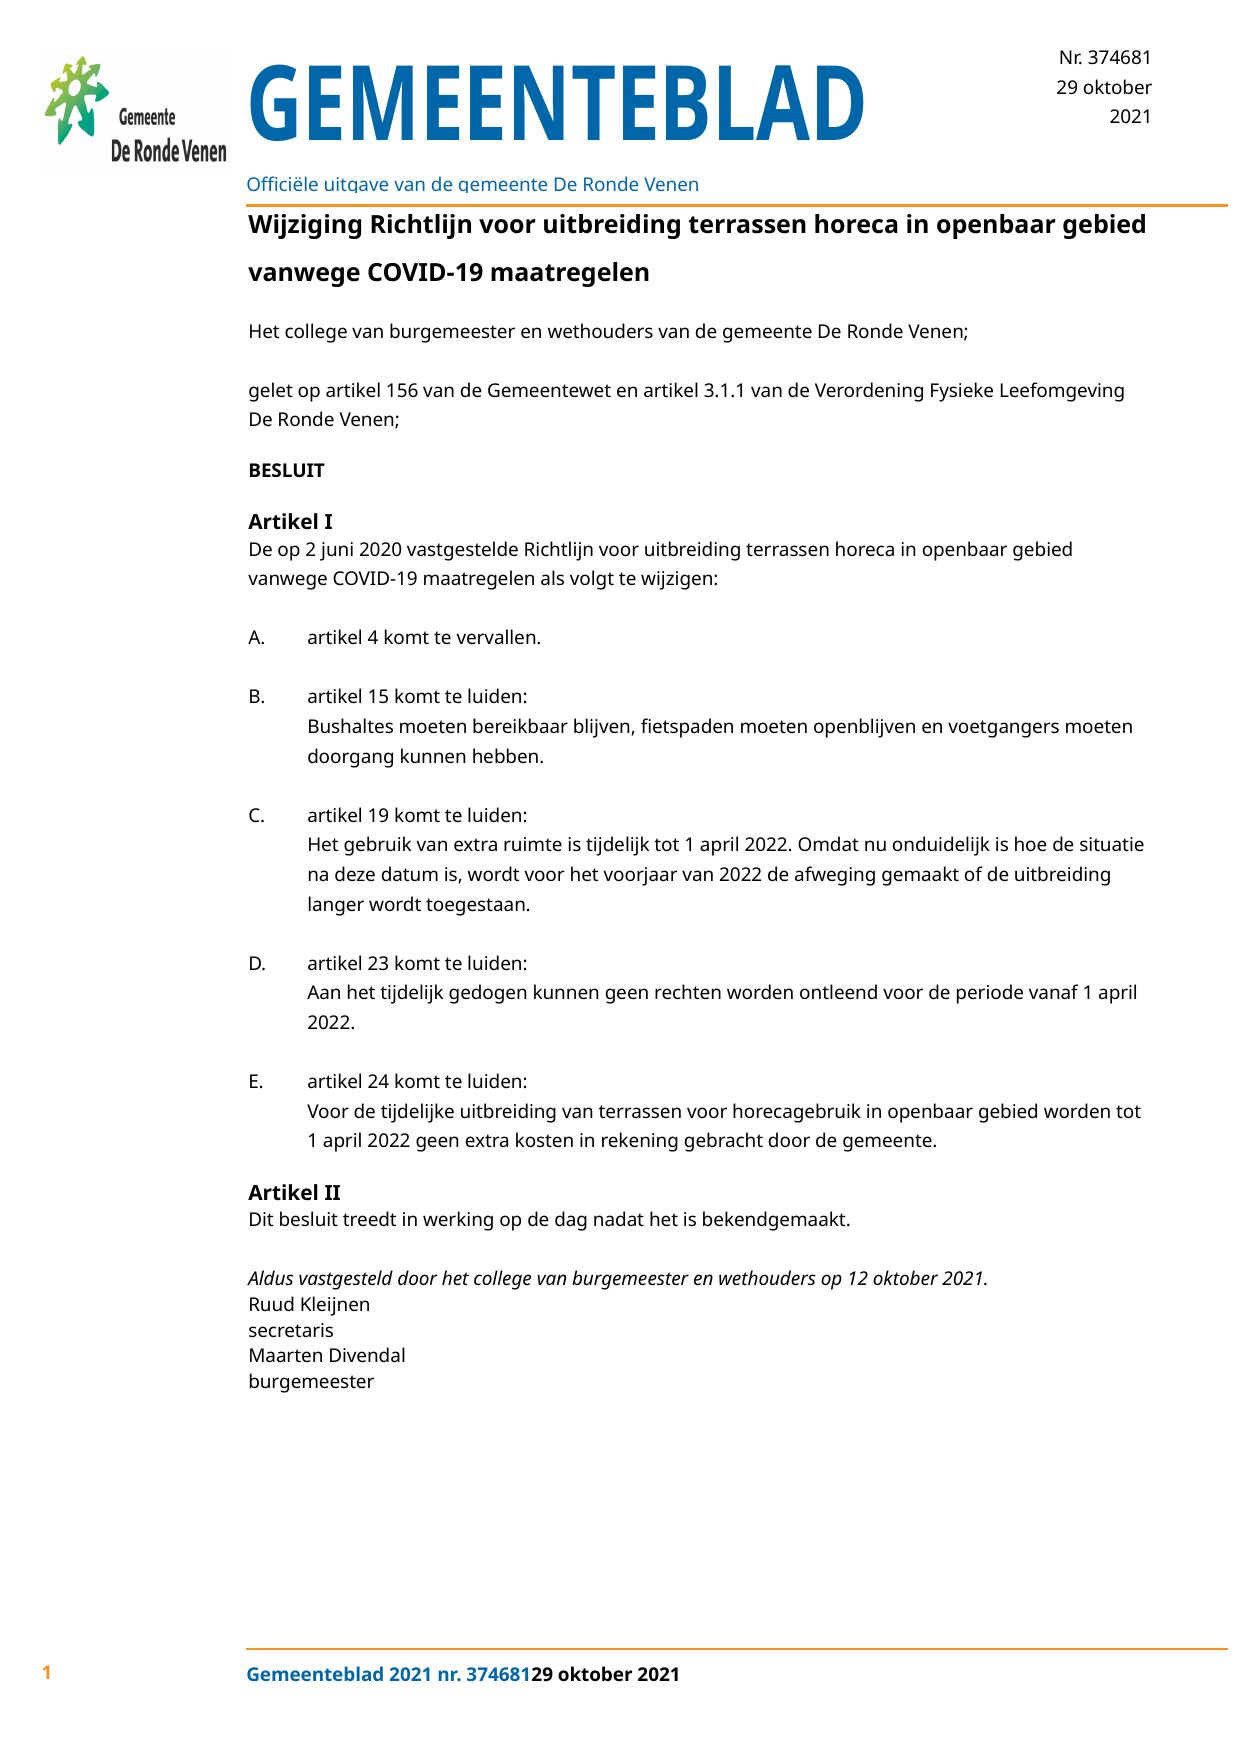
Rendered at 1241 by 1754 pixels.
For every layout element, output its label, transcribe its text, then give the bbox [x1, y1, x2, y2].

list artikel 24 komt te luiden: [248, 1068, 1152, 1094]
text Maarten Divendal [248, 1343, 1152, 1368]
list artikel 4 komt te vervallen. [248, 624, 1152, 650]
text Artikel II [248, 1178, 1152, 1206]
text Het college van burgemeester en wethouders van de gemeente De Ronde Venen; [248, 318, 1152, 344]
text Ruud Kleijnen [248, 1291, 1152, 1317]
text Dit besluit treedt in werking op de dag nadat het is bekendgemaakt. [248, 1206, 1152, 1232]
text De op 2 juni 2020 vastgestelde Richtlijn voor uitbreiding terrassen horeca in openbaar gebied vanwege COVID-19 maatregelen als volgt te wijzigen: [248, 536, 1152, 591]
text Wijziging Richtlijn voor uitbreiding terrassen horeca in openbaar gebied vanwege COVID-19 maatregelen [248, 207, 1152, 288]
list artikel 15 komt te luiden: [248, 684, 1152, 709]
text BESLUIT [248, 457, 1152, 483]
text gelet op artikel 156 van de Gemeentewet en artikel 3.1.1 van de Verordening Fysieke Leefomgeving De Ronde Venen; [248, 377, 1152, 432]
list Aan het tijdelijk gedogen kunnen geen rechten worden ontleend voor de periode vanaf 1 april 2022. [248, 979, 1152, 1035]
list artikel 23 komt te luiden: [248, 950, 1152, 976]
list Voor de tijdelijke uitbreiding van terrassen voor horecagebruik in openbaar gebied worden tot 1 april 2022 geen extra kosten in rekening gebracht door de gemeente. [248, 1098, 1152, 1153]
text Aldus vastgesteld door het college van burgemeester en wethouders op 12 oktober 2021. [248, 1266, 1152, 1291]
list Bushaltes moeten bereikbaar blijven, fietspaden moeten openblijven en voetgangers moeten doorgang kunnen hebben. [248, 713, 1152, 769]
picture [41, 47, 231, 172]
text Artikel I [248, 507, 1152, 536]
list artikel 19 komt te luiden: [248, 802, 1152, 828]
text secretaris [248, 1317, 1152, 1343]
list Het gebruik van extra ruimte is tijdelijk tot 1 april 2022. Omdat nu onduidelijk is hoe de situatie na deze datum is, wordt voor het voorjaar van 2022 de afweging gemaakt of de uitbreiding langer wordt toegestaan. [248, 832, 1152, 917]
text burgemeester [248, 1368, 1152, 1394]
